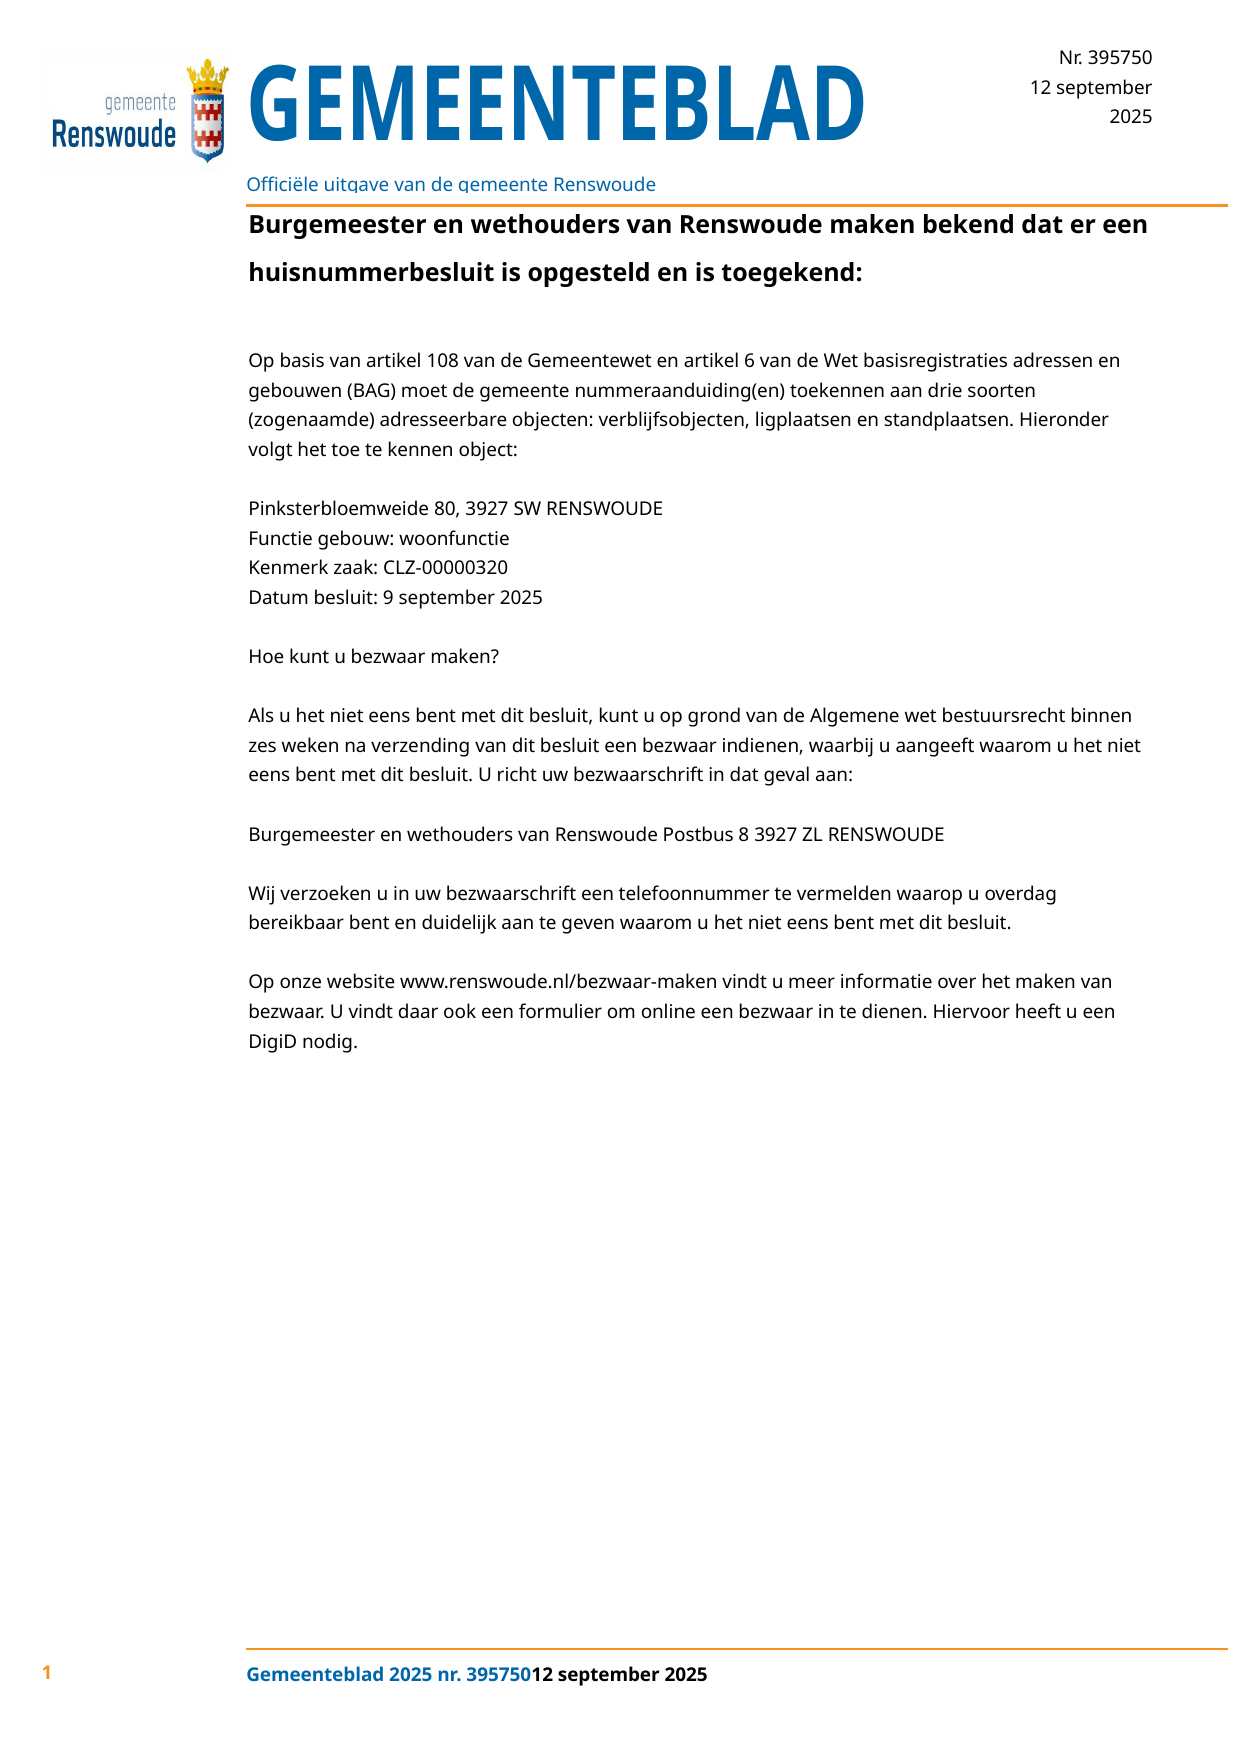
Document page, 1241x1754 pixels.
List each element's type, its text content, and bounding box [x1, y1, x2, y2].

text Kenmerk zaak: CLZ-00000320 [248, 554, 1152, 580]
text Datum besluit: 9 september 2025 [248, 584, 1152, 610]
text Als u het niet eens bent met dit besluit, kunt u op grond van de Algemene wet bestuursrecht binnen zes weken na verzending van dit besluit een bezwaar indienen, waarbij u aangeeft waarom u het niet eens bent met dit besluit. U richt uw bezwaarschrift in dat geval aan: [248, 702, 1152, 787]
text Pinksterbloemweide 80, 3927 SW RENSWOUDE [248, 495, 1152, 521]
text Functie gebouw: woonfunctie [248, 525, 1152, 551]
text Op basis van artikel 108 van de Gemeentewet en artikel 6 van de Wet basisregistraties adressen en gebouwen (BAG) moet de gemeente nummeraanduiding(en) toekennen aan drie soorten (zogenaamde) adresseerbare objecten: verblijfsobjecten, ligplaatsen en standplaatsen. Hieronder volgt het toe te kennen object: [248, 347, 1152, 462]
text Hoe kunt u bezwaar maken? [248, 643, 1152, 669]
picture [41, 47, 231, 172]
text Burgemeester en wethouders van Renswoude Postbus 8 3927 ZL RENSWOUDE [248, 821, 1152, 847]
text Burgemeester en wethouders van Renswoude maken bekend dat er een huisnummerbesluit is opgesteld en is toegekend: [248, 207, 1152, 288]
text Wij verzoeken u in uw bezwaarschrift een telefoonnummer te vermelden waarop u overdag bereikbaar bent en duidelijk aan te geven waarom u het niet eens bent met dit besluit. [248, 880, 1152, 935]
text Op onze website www.renswoude.nl/bezwaar-maken vindt u meer informatie over het maken van bezwaar. U vindt daar ook een formulier om online een bezwaar in te dienen. Hiervoor heeft u een DigiD nodig. [248, 969, 1152, 1054]
